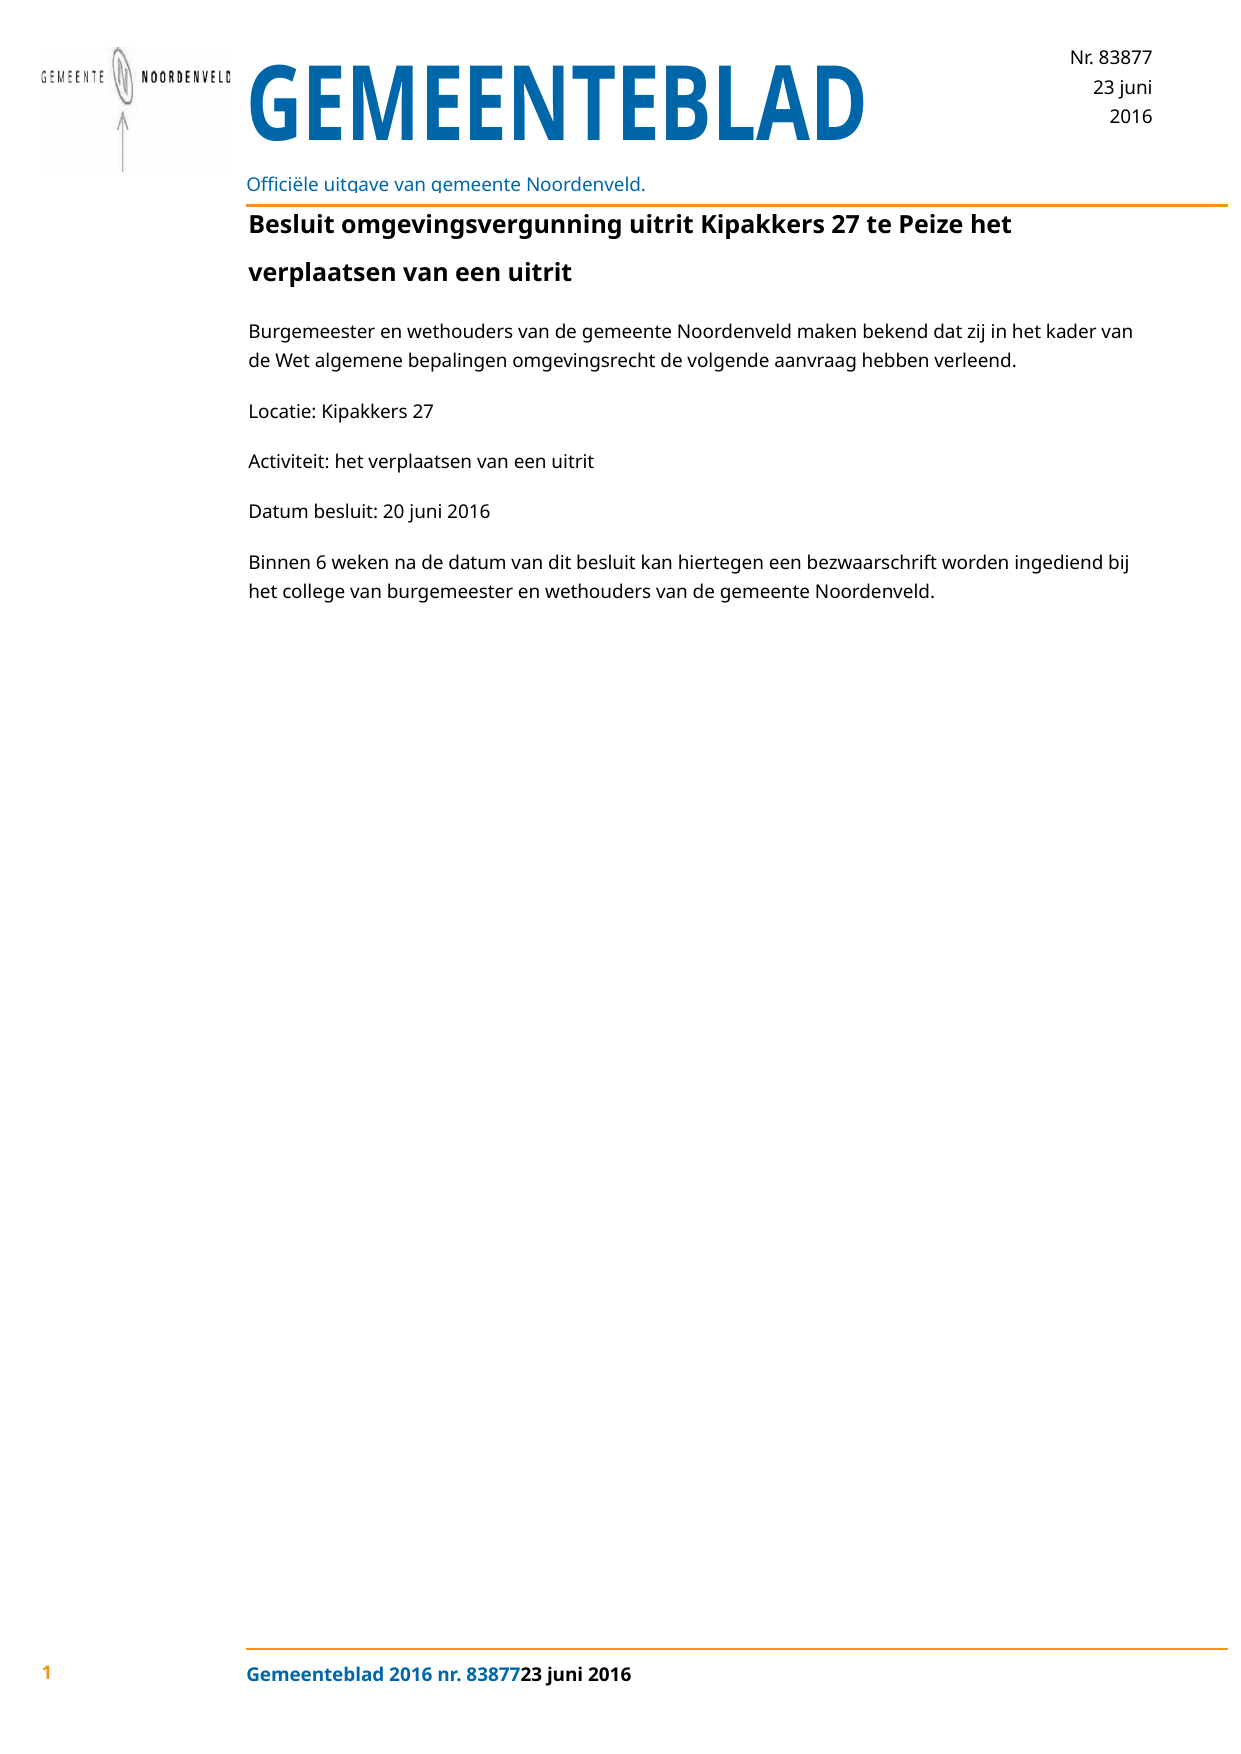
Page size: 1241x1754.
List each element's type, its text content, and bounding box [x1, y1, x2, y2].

text Binnen 6 weken na de datum van dit besluit kan hiertegen een bezwaarschrift worden ingediend bij het college van burgemeester en wethouders van de gemeente Noordenveld. [248, 549, 1152, 604]
text Activiteit: het verplaatsen van een uitrit [248, 448, 1152, 474]
text Burgemeester en wethouders van de gemeente Noordenveld maken bekend dat zij in het kader van de Wet algemene bepalingen omgevingsrecht de volgende aanvraag hebben verleend. [248, 318, 1152, 373]
text Datum besluit: 20 juni 2016 [248, 499, 1152, 524]
text Besluit omgevingsvergunning uitrit Kipakkers 27 te Peize het verplaatsen van een uitrit [248, 207, 1152, 288]
picture [41, 47, 231, 172]
text Locatie: Kipakkers 27 [248, 398, 1152, 424]
